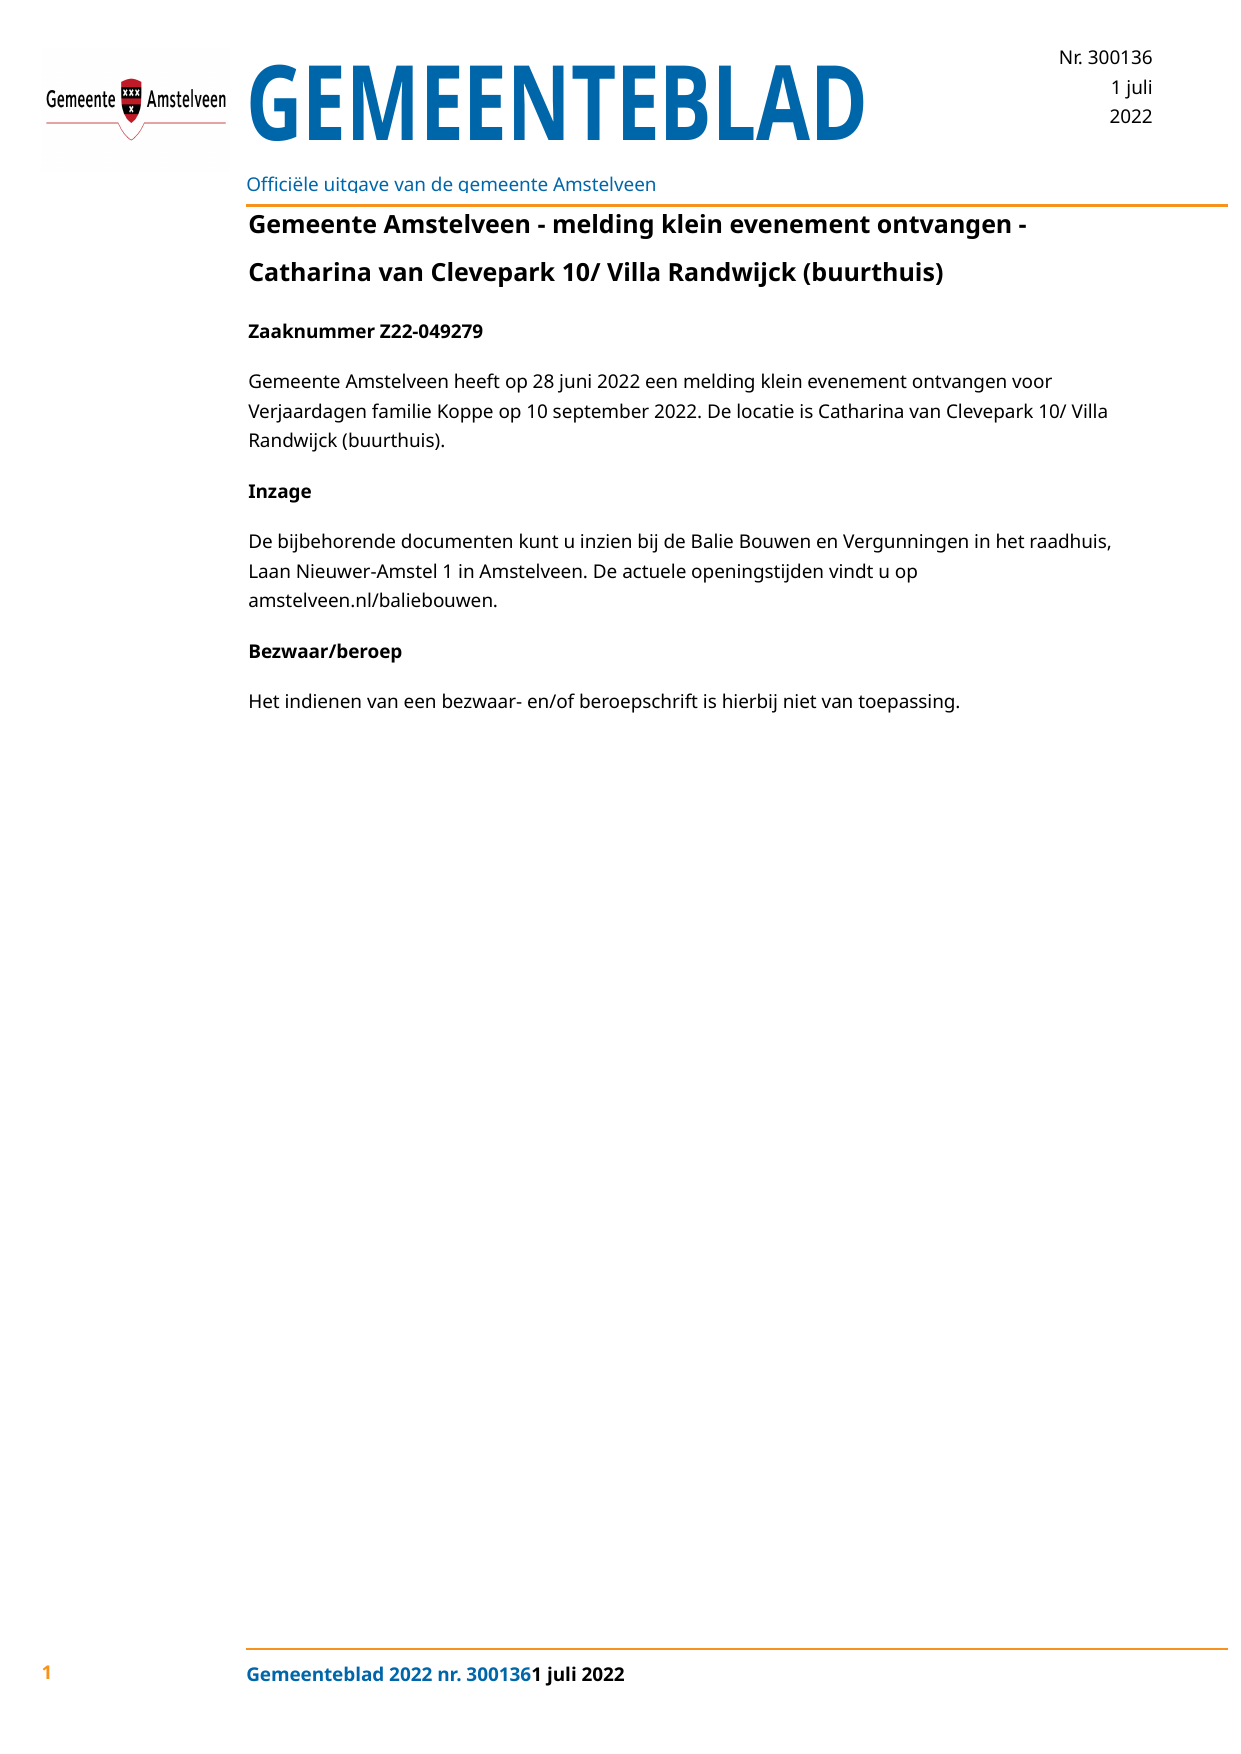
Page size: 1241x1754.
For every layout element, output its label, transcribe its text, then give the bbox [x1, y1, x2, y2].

text Inzage [248, 478, 1152, 504]
picture [41, 47, 231, 172]
text Bezwaar/beroep [248, 638, 1152, 664]
text Gemeente Amstelveen heeft op 28 juni 2022 een melding klein evenement ontvangen voor Verjaardagen familie Koppe op 10 september 2022. De locatie is Catharina van Clevepark 10/ Villa Randwijck (buurthuis). [248, 368, 1152, 453]
text De bijbehorende documenten kunt u inzien bij de Balie Bouwen en Vergunningen in het raadhuis, Laan Nieuwer-Amstel 1 in Amstelveen. De actuele openingstijden vindt u op amstelveen.nl/baliebouwen. [248, 528, 1152, 613]
text Zaaknummer Z22-049279 [248, 318, 1152, 344]
text Gemeente Amstelveen - melding klein evenement ontvangen - Catharina van Clevepark 10/ Villa Randwijck (buurthuis) [248, 207, 1152, 288]
text Het indienen van een bezwaar- en/of beroepschrift is hierbij niet van toepassing. [248, 688, 1152, 714]
